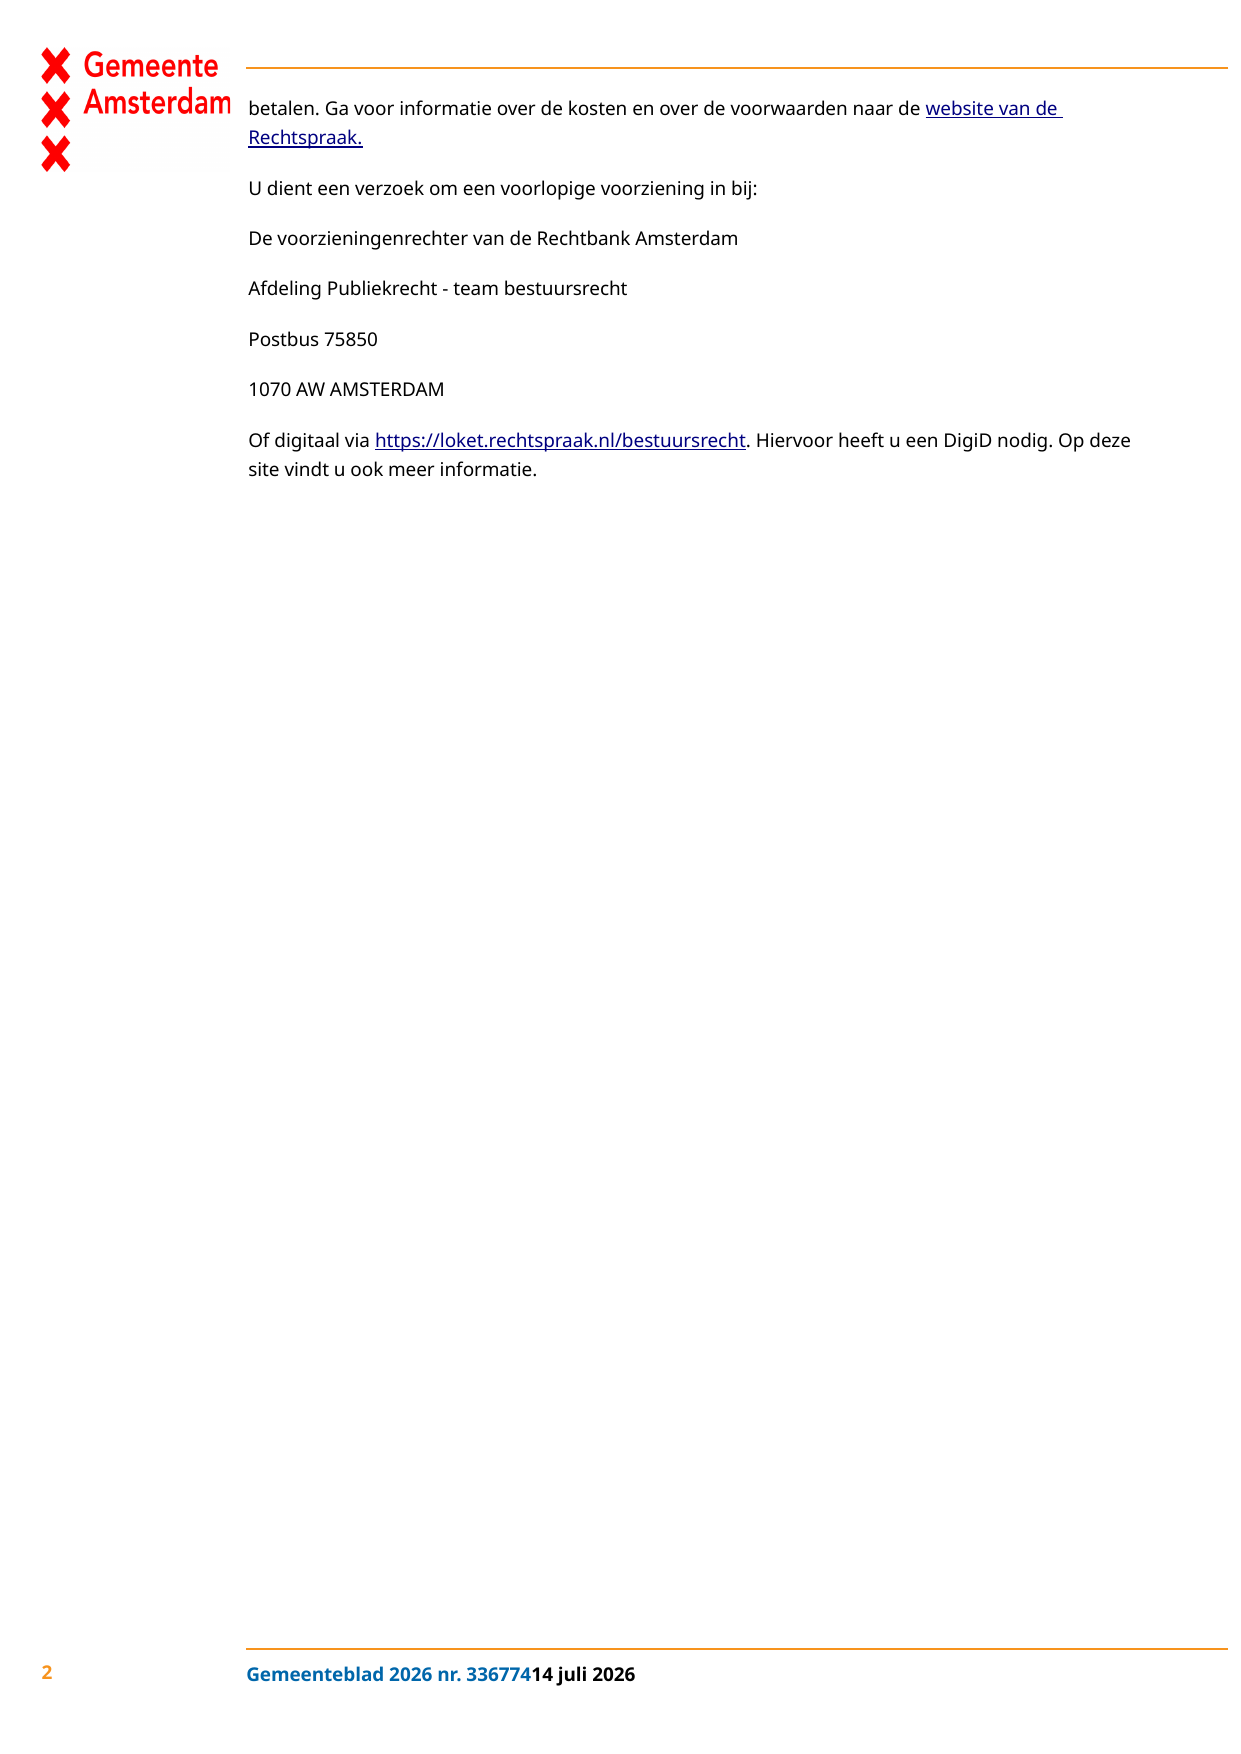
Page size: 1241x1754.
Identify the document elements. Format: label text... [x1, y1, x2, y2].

text 1070 AW AMSTERDAM [248, 376, 1152, 402]
text U dient een verzoek om een voorlopige voorziening in bij: [248, 175, 1152, 201]
text De voorzieningenrechter van de Rechtbank Amsterdam [248, 225, 1152, 251]
picture [41, 47, 231, 172]
text Afdeling Publiekrecht - team bestuursrecht [248, 276, 1152, 301]
text Postbus 75850 [248, 326, 1152, 352]
text Of digitaal via https://loket.rechtspraak.nl/bestuursrecht. Hiervoor heeft u een DigiD nodig. Op deze site vindt u ook meer informatie. [248, 427, 1152, 482]
text betalen. Ga voor informatie over de kosten en over de voorwaarden naar de website van de Rechtspraak. [248, 95, 1152, 150]
